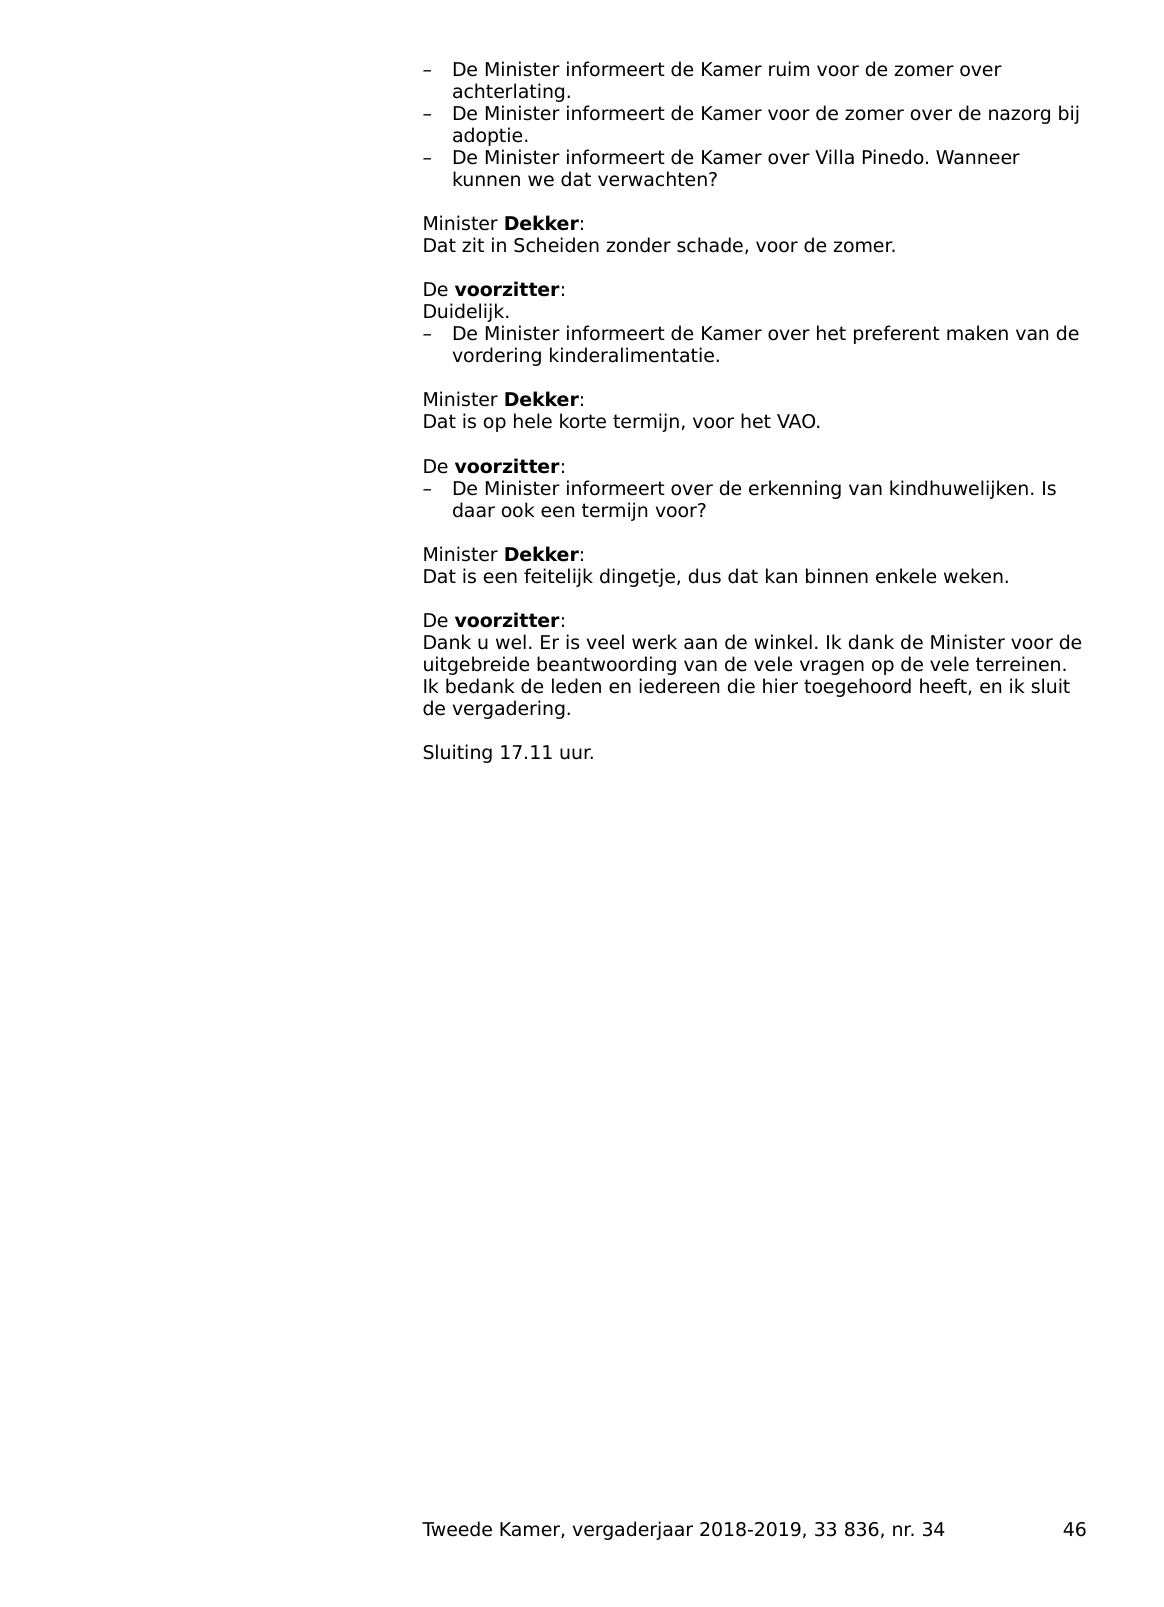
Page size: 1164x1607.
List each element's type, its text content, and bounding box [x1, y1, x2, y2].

text De voorzitter: [422, 610, 1087, 632]
text Minister Dekker: [422, 389, 1087, 411]
text Dat is op hele korte termijn, voor het VAO. [422, 411, 1087, 433]
text Minister Dekker: [422, 213, 1087, 235]
text Dat zit in Scheiden zonder schade, voor de zomer. [422, 235, 1087, 257]
text Dat is een feitelijk dingetje, dus dat kan binnen enkele weken. [422, 566, 1087, 588]
text Duidelijk. [422, 301, 1087, 323]
text Sluiting 17.11 uur. [422, 742, 1087, 764]
text Dank u wel. Er is veel werk aan de winkel. Ik dank de Minister voor de uitgebreide beantwoording van de vele vragen op de vele terreinen. Ik bedank de leden en iedereen die hier toegehoord heeft, en ik sluit de vergadering. [422, 632, 1087, 720]
text – De Minister informeert de Kamer over het preferent maken van de vordering kinderalimentatie. [422, 323, 1087, 367]
text – De Minister informeert de Kamer over Villa Pinedo. Wanneer kunnen we dat verwachten? [422, 147, 1087, 191]
text – De Minister informeert over de erkenning van kindhuwelijken. Is daar ook een termijn voor? [422, 477, 1087, 521]
text – De Minister informeert de Kamer voor de zomer over de nazorg bij adoptie. [422, 103, 1087, 147]
text Minister Dekker: [422, 544, 1087, 566]
text – De Minister informeert de Kamer ruim voor de zomer over achterlating. [422, 59, 1087, 103]
text De voorzitter: [422, 456, 1087, 477]
text De voorzitter: [422, 279, 1087, 301]
